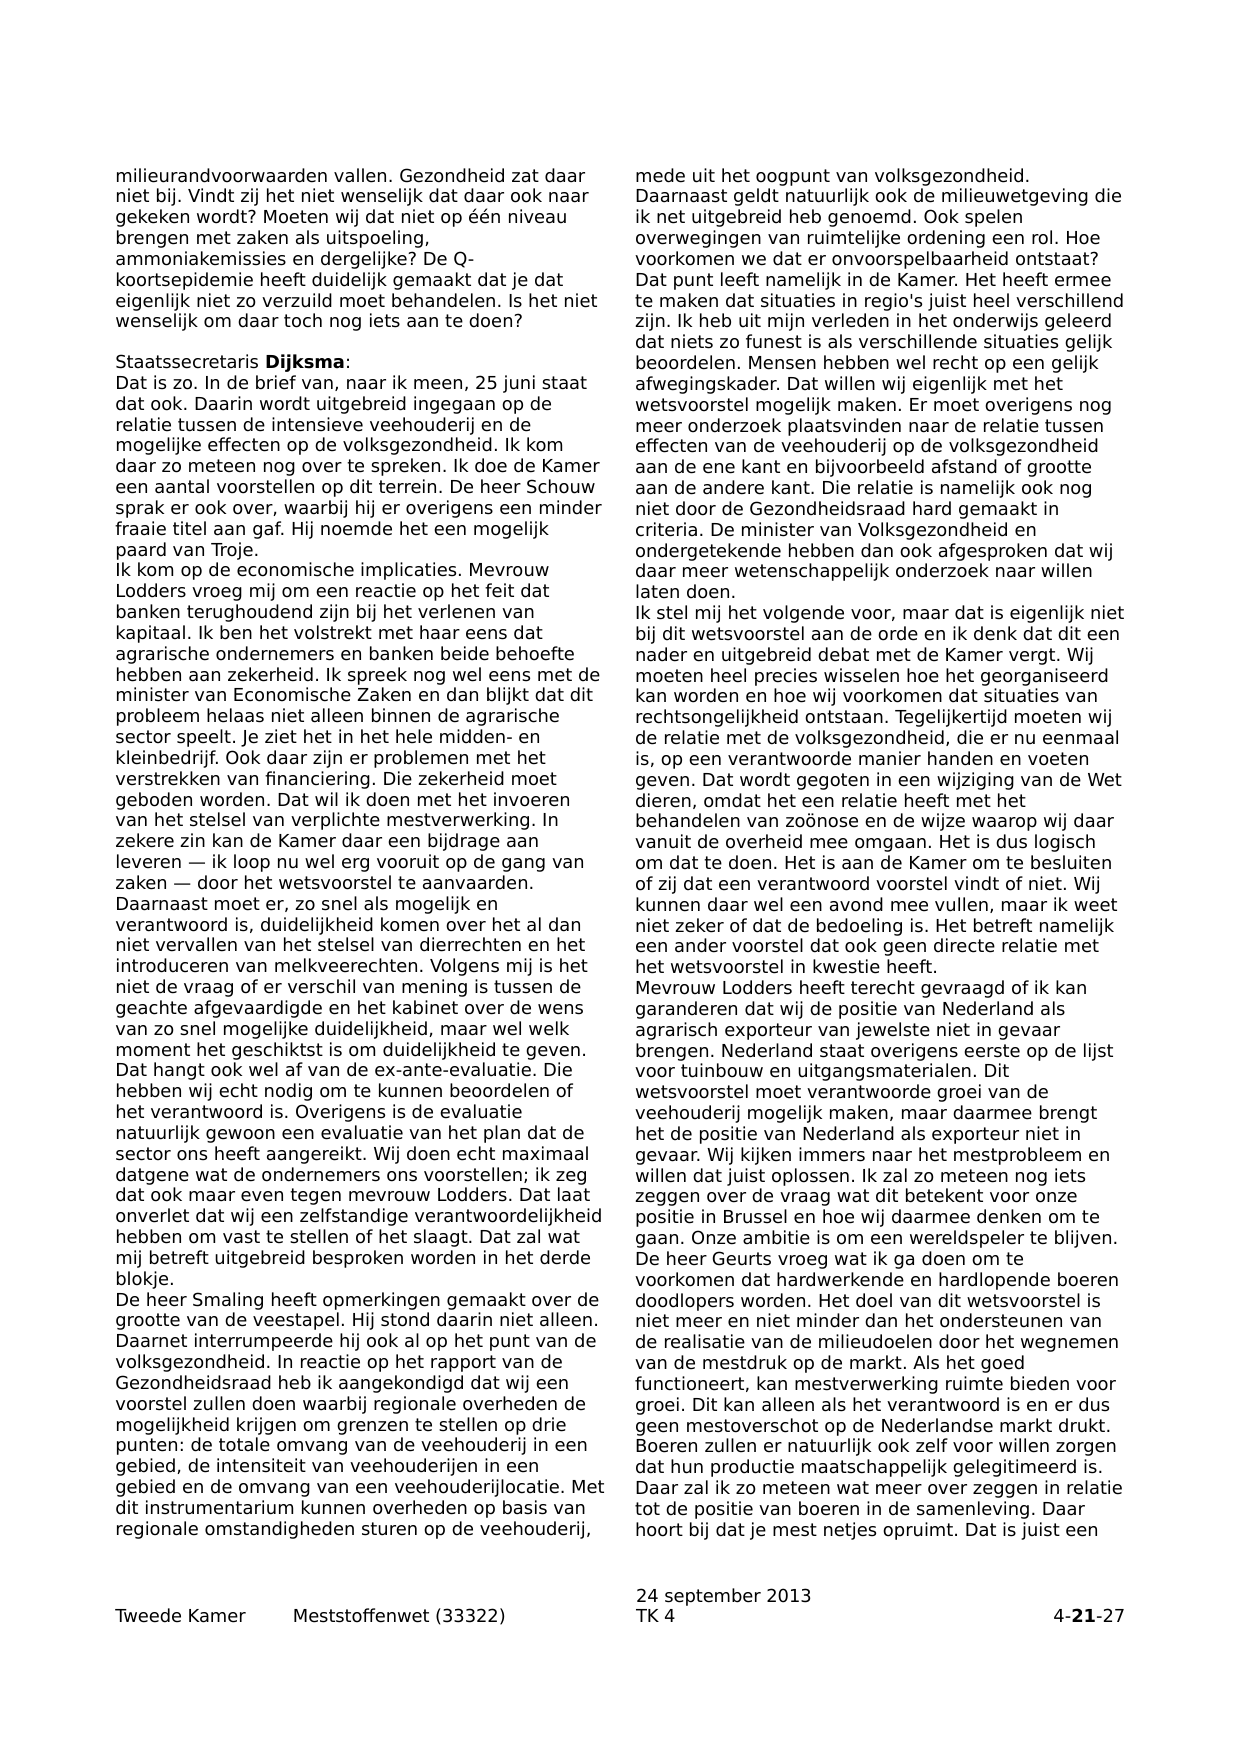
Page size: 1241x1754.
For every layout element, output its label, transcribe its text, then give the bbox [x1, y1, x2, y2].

text De heer Smaling heeft opmerkingen gemaakt over de grootte van de veestapel. Hij stond daarin niet alleen. Daarnet interrumpeerde hij ook al op het punt van de volksgezondheid. In reactie op het rapport van de Gezondheidsraad heb ik aangekondigd dat wij een voorstel zullen doen waarbij regionale overheden de mogelijkheid krijgen om grenzen te stellen op drie punten: de totale omvang van de veehouderij in een gebied, de intensiteit van veehouderijen in een gebied en de omvang van een veehouderijlocatie. Met dit instrumentarium kunnen overheden op basis van regionale omstandigheden sturen op de veehouderij, [115, 1289, 605, 1539]
text Dat is zo. In de brief van, naar ik meen, 25 juni staat dat ook. Daarin wordt uitgebreid ingegaan op de relatie tussen de intensieve veehouderij en de mogelijke effecten op de volksgezondheid. Ik kom daar zo meteen nog over te spreken. Ik doe de Kamer een aantal voorstellen op dit terrein. De heer Schouw sprak er ook over, waarbij hij er overigens een minder fraaie titel aan gaf. Hij noemde het een mogelijk paard van Troje. [115, 373, 605, 560]
text mede uit het oogpunt van volksgezondheid. Daarnaast geldt natuurlijk ook de milieuwetgeving die ik net uitgebreid heb genoemd. Ook spelen overwegingen van ruimtelijke ordening een rol. Hoe voorkomen we dat er onvoorspelbaarheid ontstaat? Dat punt leeft namelijk in de Kamer. Het heeft ermee te maken dat situaties in regio's juist heel verschillend zijn. Ik heb uit mijn verleden in het onderwijs geleerd dat niets zo funest is als verschillende situaties gelijk beoordelen. Mensen hebben wel recht op een gelijk afwegingskader. Dat willen wij eigenlijk met het wetsvoorstel mogelijk maken. Er moet overigens nog meer onderzoek plaatsvinden naar de relatie tussen effecten van de veehouderij op de volksgezondheid aan de ene kant en bijvoorbeeld afstand of grootte aan de andere kant. Die relatie is namelijk ook nog niet door de Gezondheidsraad hard gemaakt in criteria. De minister van Volksgezondheid en ondergetekende hebben dan ook afgesproken dat wij daar meer wetenschappelijk onderzoek naar willen laten doen. [635, 165, 1125, 603]
text Staatssecretaris Dijksma: [115, 352, 605, 373]
text Mevrouw Lodders heeft terecht gevraagd of ik kan garanderen dat wij de positie van Nederland als agrarisch exporteur van jewelste niet in gevaar brengen. Nederland staat overigens eerste op de lijst voor tuinbouw en uitgangsmaterialen. Dit wetsvoorstel moet verantwoorde groei van de veehouderij mogelijk maken, maar daarmee brengt het de positie van Nederland als exporteur niet in gevaar. Wij kijken immers naar het mestprobleem en willen dat juist oplossen. Ik zal zo meteen nog iets zeggen over de vraag wat dit betekent voor onze positie in Brussel en hoe wij daarmee denken om te gaan. Onze ambitie is om een wereldspeler te blijven. [635, 978, 1125, 1249]
text Daarnaast moet er, zo snel als mogelijk en verantwoord is, duidelijkheid komen over het al dan niet vervallen van het stelsel van dierrechten en het introduceren van melkveerechten. Volgens mij is het niet de vraag of er verschil van mening is tussen de geachte afgevaardigde en het kabinet over de wens van zo snel mogelijke duidelijkheid, maar wel welk moment het geschiktst is om duidelijkheid te geven. Dat hangt ook wel af van de ex-ante-evaluatie. Die hebben wij echt nodig om te kunnen beoordelen of het verantwoord is. Overigens is de evaluatie natuurlijk gewoon een evaluatie van het plan dat de sector ons heeft aangereikt. Wij doen echt maximaal datgene wat de ondernemers ons voorstellen; ik zeg dat ook maar even tegen mevrouw Lodders. Dat laat onverlet dat wij een zelfstandige verantwoordelijkheid hebben om vast te stellen of het slaagt. Dat zal wat mij betreft uitgebreid besproken worden in het derde blokje. [115, 893, 605, 1289]
text Ik kom op de economische implicaties. Mevrouw Lodders vroeg mij om een reactie op het feit dat banken terughoudend zijn bij het verlenen van kapitaal. Ik ben het volstrekt met haar eens dat agrarische ondernemers en banken beide behoefte hebben aan zekerheid. Ik spreek nog wel eens met de minister van Economische Zaken en dan blijkt dat dit probleem helaas niet alleen binnen de agrarische sector speelt. Je ziet het in het hele midden- en kleinbedrijf. Ook daar zijn er problemen met het verstrekken van financiering. Die zekerheid moet geboden worden. Dat wil ik doen met het invoeren van het stelsel van verplichte mestverwerking. In zekere zin kan de Kamer daar een bijdrage aan leveren — ik loop nu wel erg vooruit op de gang van zaken — door het wetsvoorstel te aanvaarden. [115, 560, 605, 893]
text De heer Geurts vroeg wat ik ga doen om te voorkomen dat hardwerkende en hardlopende boeren doodlopers worden. Het doel van dit wetsvoorstel is niet meer en niet minder dan het ondersteunen van de realisatie van de milieudoelen door het wegnemen van de mestdruk op de markt. Als het goed functioneert, kan mestverwerking ruimte bieden voor groei. Dit kan alleen als het verantwoord is en er dus geen mestoverschot op de Nederlandse markt drukt. Boeren zullen er natuurlijk ook zelf voor willen zorgen dat hun productie maatschappelijk gelegitimeerd is. Daar zal ik zo meteen wat meer over zeggen in relatie tot de positie van boeren in de samenleving. Daar hoort bij dat je mest netjes opruimt. Dat is juist een [635, 1249, 1125, 1540]
text Ik stel mij het volgende voor, maar dat is eigenlijk niet bij dit wetsvoorstel aan de orde en ik denk dat dit een nader en uitgebreid debat met de Kamer vergt. Wij moeten heel precies wisselen hoe het georganiseerd kan worden en hoe wij voorkomen dat situaties van rechtsongelijkheid ontstaan. Tegelijkertijd moeten wij de relatie met de volksgezondheid, die er nu eenmaal is, op een verantwoorde manier handen en voeten geven. Dat wordt gegoten in een wijziging van de Wet dieren, omdat het een relatie heeft met het behandelen van zoönose en de wijze waarop wij daar vanuit de overheid mee omgaan. Het is dus logisch om dat te doen. Het is aan de Kamer om te besluiten of zij dat een verantwoord voorstel vindt of niet. Wij kunnen daar wel een avond mee vullen, maar ik weet niet zeker of dat de bedoeling is. Het betreft namelijk een ander voorstel dat ook geen directe relatie met het wetsvoorstel in kwestie heeft. [635, 603, 1125, 978]
text milieurandvoorwaarden vallen. Gezondheid zat daar niet bij. Vindt zij het niet wenselijk dat daar ook naar gekeken wordt? Moeten wij dat niet op één niveau brengen met zaken als uitspoeling, ammoniakemissies en dergelijke? De Q-koortsepidemie heeft duidelijk gemaakt dat je dat eigenlijk niet zo verzuild moet behandelen. Is het niet wenselijk om daar toch nog iets aan te doen? [115, 165, 605, 332]
